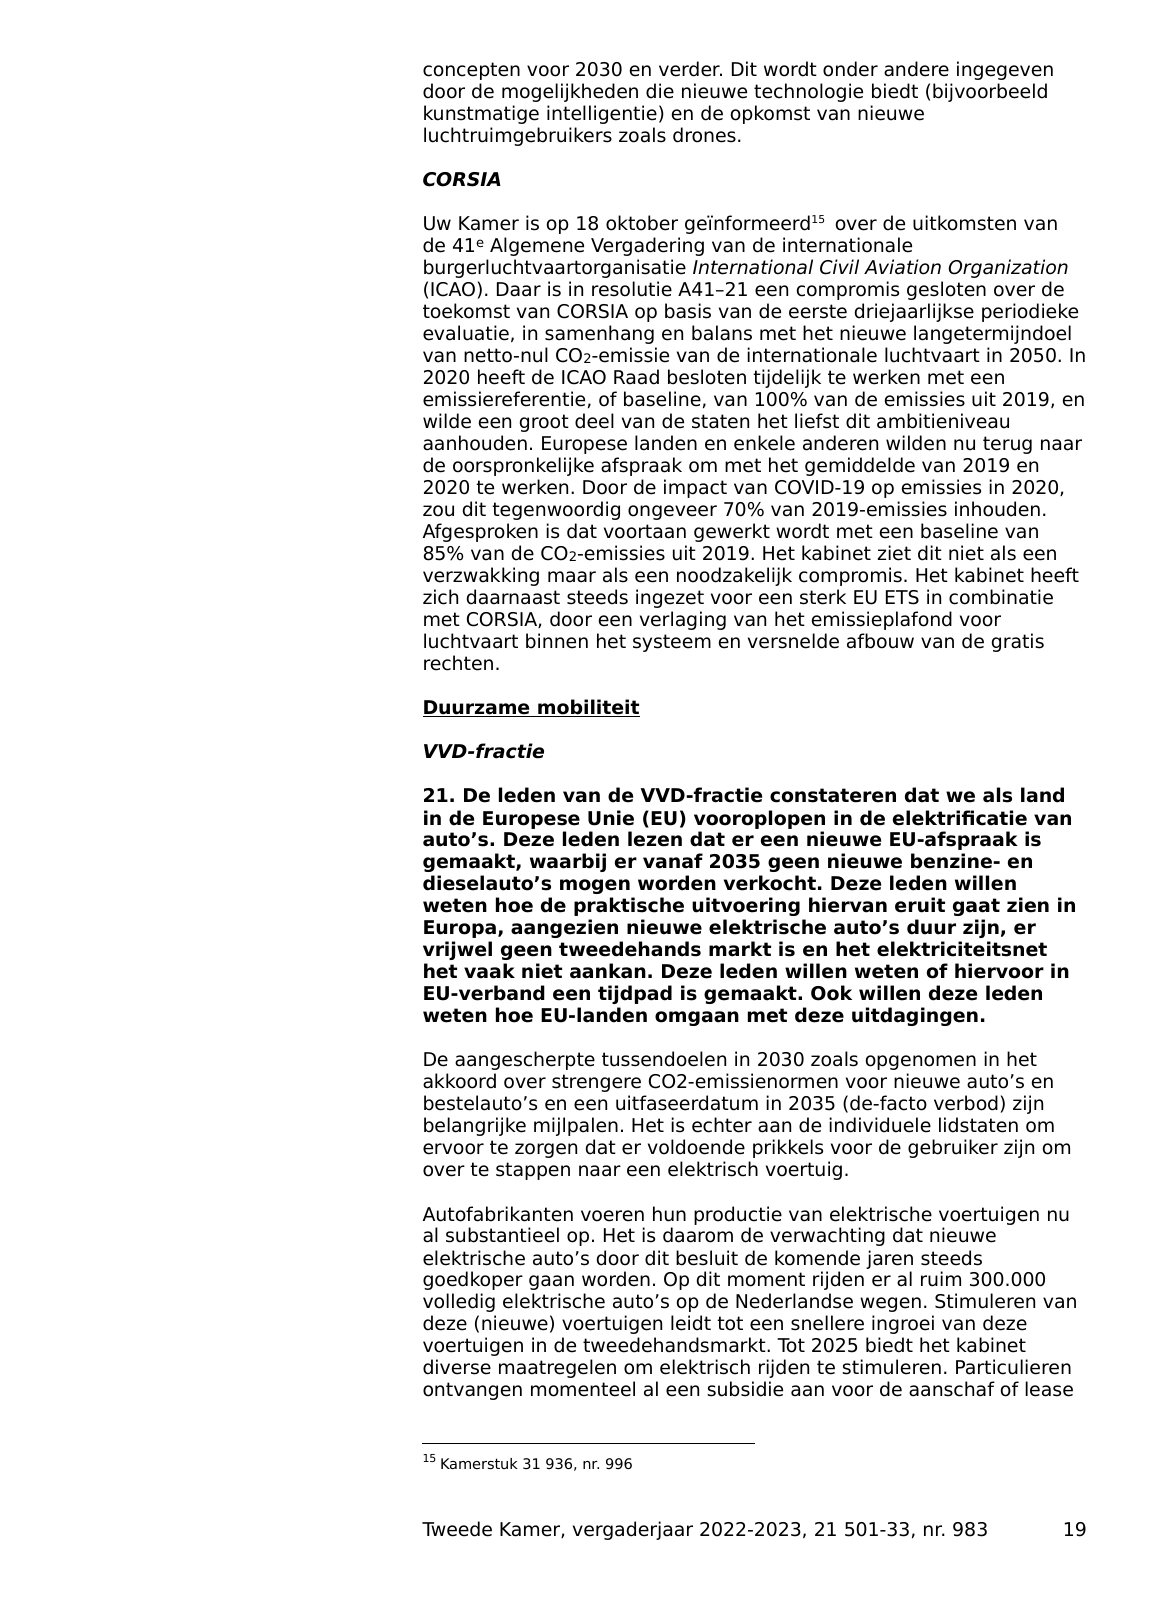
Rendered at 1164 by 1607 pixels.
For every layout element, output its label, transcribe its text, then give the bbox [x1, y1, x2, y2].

text Kamerstuk 31 936, nr. 996 [422, 1452, 1087, 1474]
text Uw Kamer is op 18 oktober geïnformeerd over de uitkomsten van de 41e Algemene Vergadering van de internationale burgerluchtvaartorganisatie International Civil Aviation Organization (ICAO). Daar is in resolutie A41–21 een compromis gesloten over de toekomst van CORSIA op basis van de eerste driejaarlijkse periodieke evaluatie, in samenhang en balans met het nieuwe langetermijndoel van netto-nul CO2-emissie van de internationale luchtvaart in 2050. In 2020 heeft de ICAO Raad besloten tijdelijk te werken met een emissiereferentie, of baseline, van 100% van de emissies uit 2019, en wilde een groot deel van de staten het liefst dit ambitieniveau aanhouden. Europese landen en enkele anderen wilden nu terug naar de oorspronkelijke afspraak om met het gemiddelde van 2019 en 2020 te werken. Door de impact van COVID-19 op emissies in 2020, zou dit tegenwoordig ongeveer 70% van 2019-emissies inhouden. Afgesproken is dat voortaan gewerkt wordt met een baseline van 85% van de CO2-emissies uit 2019. Het kabinet ziet dit niet als een verzwakking maar als een noodzakelijk compromis. Het kabinet heeft zich daarnaast steeds ingezet voor een sterk EU ETS in combinatie met CORSIA, door een verlaging van het emissieplafond voor luchtvaart binnen het systeem en versnelde afbouw van de gratis rechten. [422, 213, 1087, 675]
text concepten voor 2030 en verder. Dit wordt onder andere ingegeven door de mogelijkheden die nieuwe technologie biedt (bijvoorbeeld kunstmatige intelligentie) en de opkomst van nieuwe luchtruimgebruikers zoals drones. [422, 59, 1087, 147]
text De aangescherpte tussendoelen in 2030 zoals opgenomen in het akkoord over strengere CO2-emissienormen voor nieuwe auto’s en bestelauto’s en een uitfaseerdatum in 2035 (de-facto verbod) zijn belangrijke mijlpalen. Het is echter aan de individuele lidstaten om ervoor te zorgen dat er voldoende prikkels voor de gebruiker zijn om over te stappen naar een elektrisch voertuig. [422, 1049, 1087, 1181]
text Autofabrikanten voeren hun productie van elektrische voertuigen nu al substantieel op. Het is daarom de verwachting dat nieuwe elektrische auto’s door dit besluit de komende jaren steeds goedkoper gaan worden. Op dit moment rijden er al ruim 300.000 volledig elektrische auto’s op de Nederlandse wegen. Stimuleren van deze (nieuwe) voertuigen leidt tot een snellere ingroei van deze voertuigen in de tweedehandsmarkt. Tot 2025 biedt het kabinet diverse maatregelen om elektrisch rijden te stimuleren. Particulieren ontvangen momenteel al een subsidie aan voor de aanschaf of lease [422, 1203, 1087, 1401]
subtitle VVD-fractie [422, 741, 1087, 763]
subtitle Duurzame mobiliteit [422, 697, 1087, 719]
text 21. De leden van de VVD-fractie constateren dat we als land in de Europese Unie (EU) vooroplopen in de elektrificatie van auto’s. Deze leden lezen dat er een nieuwe EU-afspraak is gemaakt, waarbij er vanaf 2035 geen nieuwe benzine- en dieselauto’s mogen worden verkocht. Deze leden willen weten hoe de praktische uitvoering hiervan eruit gaat zien in Europa, aangezien nieuwe elektrische auto’s duur zijn, er vrijwel geen tweedehands markt is en het elektriciteitsnet het vaak niet aankan. Deze leden willen weten of hiervoor in EU-verband een tijdpad is gemaakt. Ook willen deze leden weten hoe EU-landen omgaan met deze uitdagingen. [422, 785, 1087, 1027]
subtitle CORSIA [422, 169, 1087, 191]
